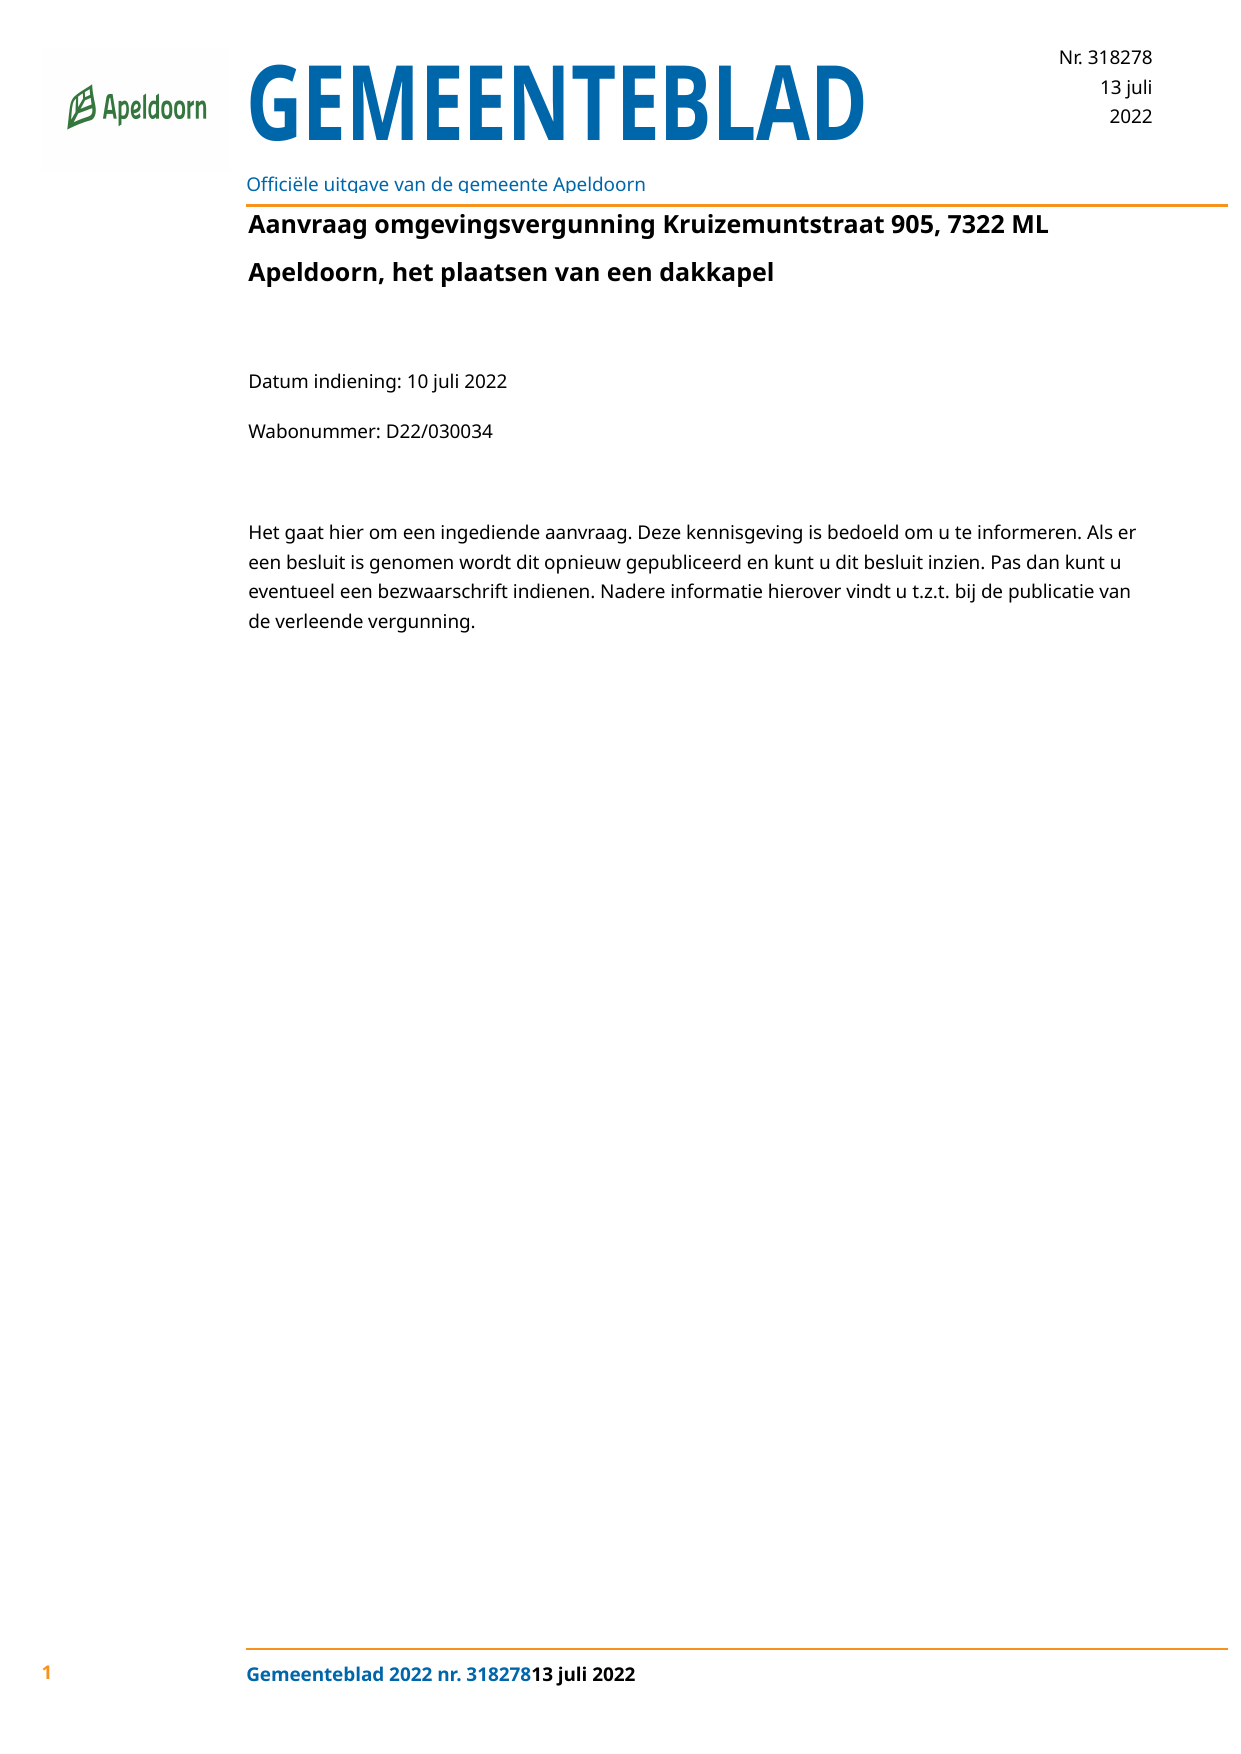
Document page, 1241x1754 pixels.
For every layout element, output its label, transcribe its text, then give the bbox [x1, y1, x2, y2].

text Het gaat hier om een ingediende aanvraag. Deze kennisgeving is bedoeld om u te informeren. Als er een besluit is genomen wordt dit opnieuw gepubliceerd en kunt u dit besluit inzien. Pas dan kunt u eventueel een bezwaarschrift indienen. Nadere informatie hierover vindt u t.z.t. bij de publicatie van de verleende vergunning. [248, 519, 1152, 634]
picture [41, 47, 231, 172]
text Aanvraag omgevingsvergunning Kruizemuntstraat 905, 7322 ML Apeldoorn, het plaatsen van een dakkapel [248, 207, 1152, 288]
text Datum indiening: 10 juli 2022 [248, 368, 1152, 394]
text Wabonummer: D22/030034 [248, 419, 1152, 444]
